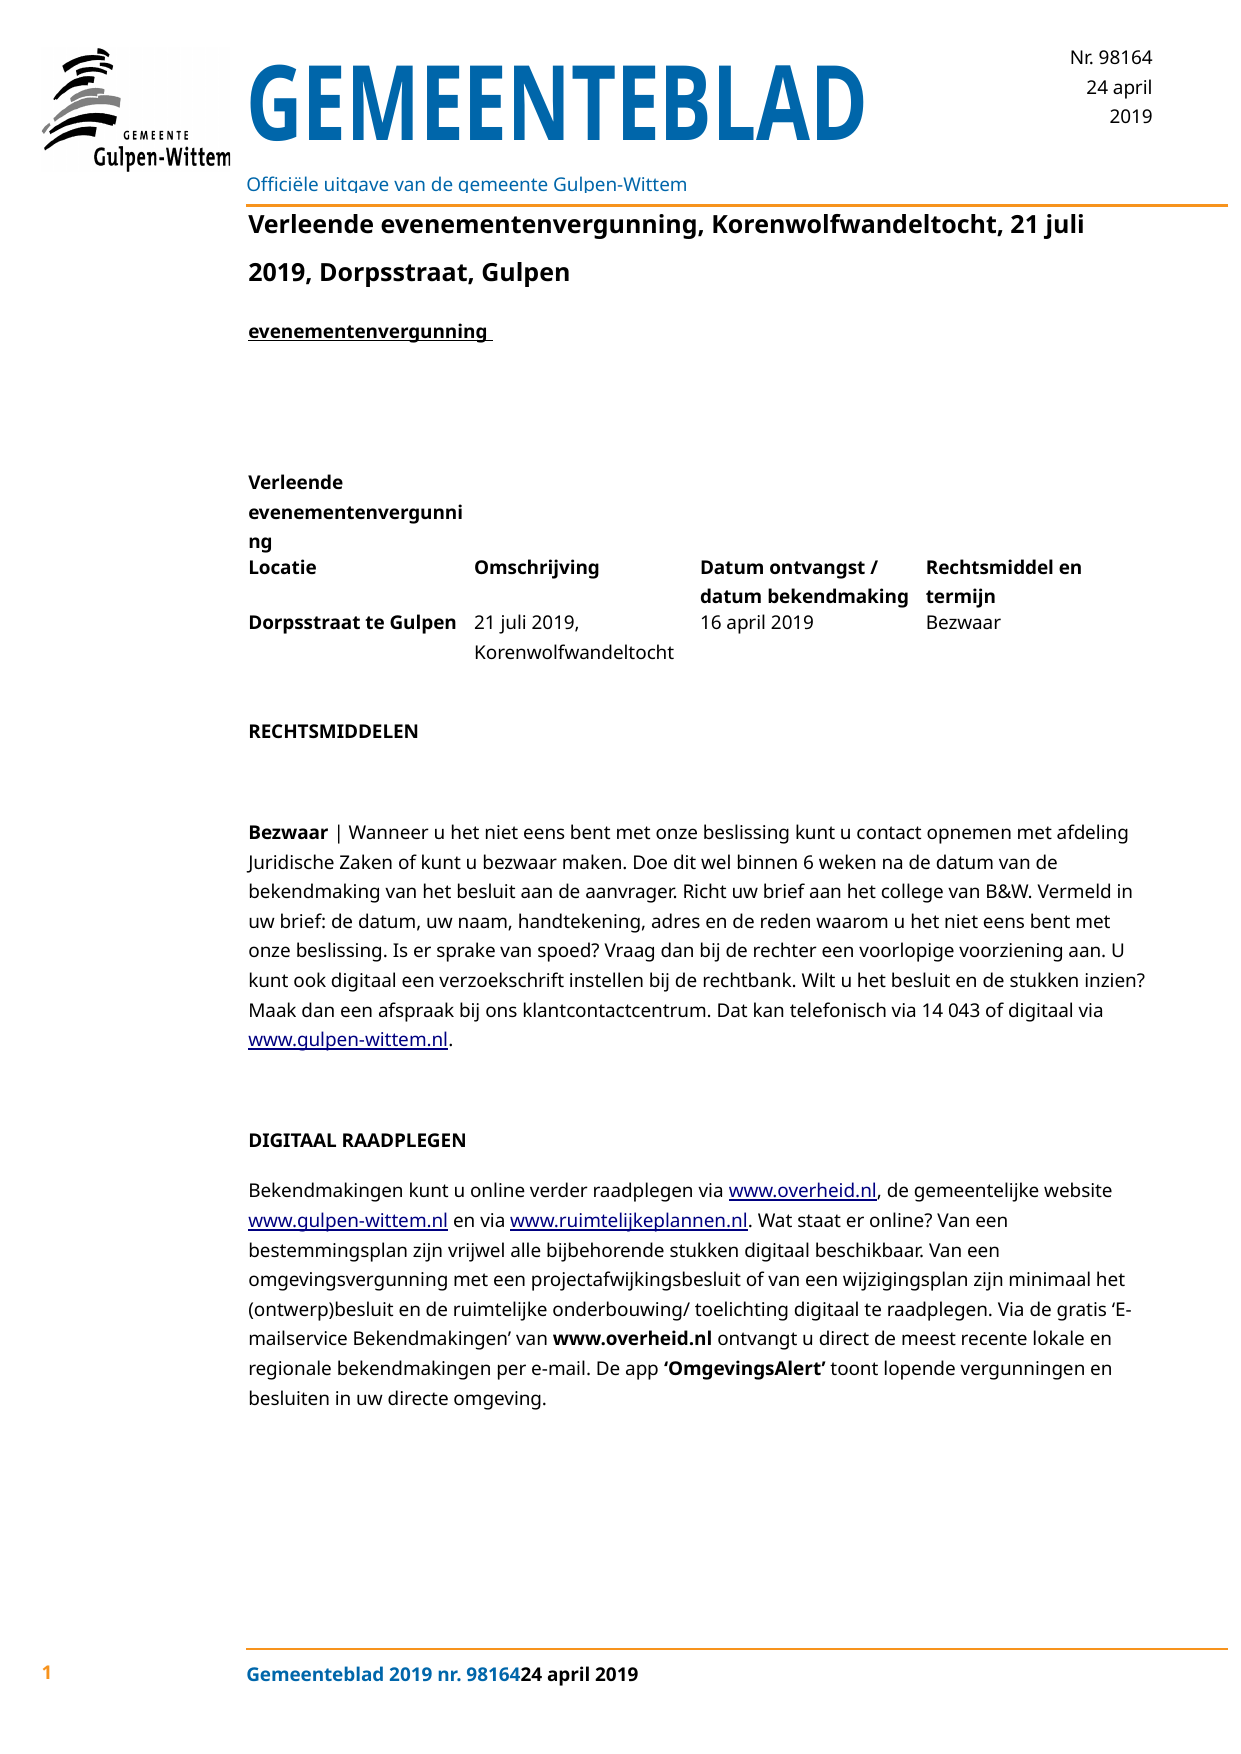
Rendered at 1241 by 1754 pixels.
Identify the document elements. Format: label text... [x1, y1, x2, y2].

table_cell Rechtsmiddel en termijn [926, 554, 1152, 609]
table_cell 21 juli 2019, Korenwolfwandeltocht [474, 610, 700, 665]
table_cell Bezwaar [926, 610, 1152, 665]
table_cell Dorpsstraat te Gulpen [248, 610, 474, 665]
text evenementenvergunning [248, 318, 1152, 344]
text Bezwaar | Wanneer u het niet eens bent met onze beslissing kunt u contact opnemen met afdeling Juridische Zaken of kunt u bezwaar maken. Doe dit wel binnen 6 weken na de datum van de bekendmaking van het besluit aan de aanvrager. Richt uw brief aan het college van B&W. Vermeld in uw brief: de datum, uw naam, handtekening, adres en de reden waarom u het niet eens bent met onze beslissing. Is er sprake van spoed? Vraag dan bij de rechter een voorlopige voorziening aan. U kunt ook digitaal een verzoekschrift instellen bij de rechtbank. Wilt u het besluit en de stukken inzien? Maak dan een afspraak bij ons klantcontactcentrum. Dat kan telefonisch via 14 043 of digitaal via www.gulpen-wittem.nl. [248, 819, 1152, 1052]
text Verleende evenementenvergunning, Korenwolfwandeltocht, 21 juli 2019, Dorpsstraat, Gulpen [248, 207, 1152, 288]
table_header [474, 469, 700, 554]
picture [41, 47, 231, 172]
table_header Verleende evenementenvergunning [248, 469, 474, 554]
text DIGITAAL RAADPLEGEN [248, 1127, 1152, 1153]
table_cell Omschrijving [474, 554, 700, 609]
text Bekendmakingen kunt u online verder raadplegen via www.overheid.nl, de gemeentelijke website www.gulpen-wittem.nl en via www.ruimtelijkeplannen.nl. Wat staat er online? Van een bestemmingsplan zijn vrijwel alle bijbehorende stukken digitaal beschikbaar. Van een omgevingsvergunning met een projectafwijkingsbesluit of van een wijzigingsplan zijn minimaal het (ontwerp)besluit en de ruimtelijke onderbouwing/ toelichting digitaal te raadplegen. Via de gratis ‘E-mailservice Bekendmakingen’ van www.overheid.nl ontvangt u direct de meest recente lokale en regionale bekendmakingen per e-mail. De app ‘OmgevingsAlert’ toont lopende vergunningen en besluiten in uw directe omgeving. [248, 1178, 1152, 1410]
table_cell 16 april 2019 [700, 610, 926, 665]
table_cell Locatie [248, 554, 474, 609]
table_cell Datum ontvangst / datum bekendmaking [700, 554, 926, 609]
table_header [926, 469, 1152, 554]
text RECHTSMIDDELEN [248, 718, 1152, 744]
table_header [700, 469, 926, 554]
